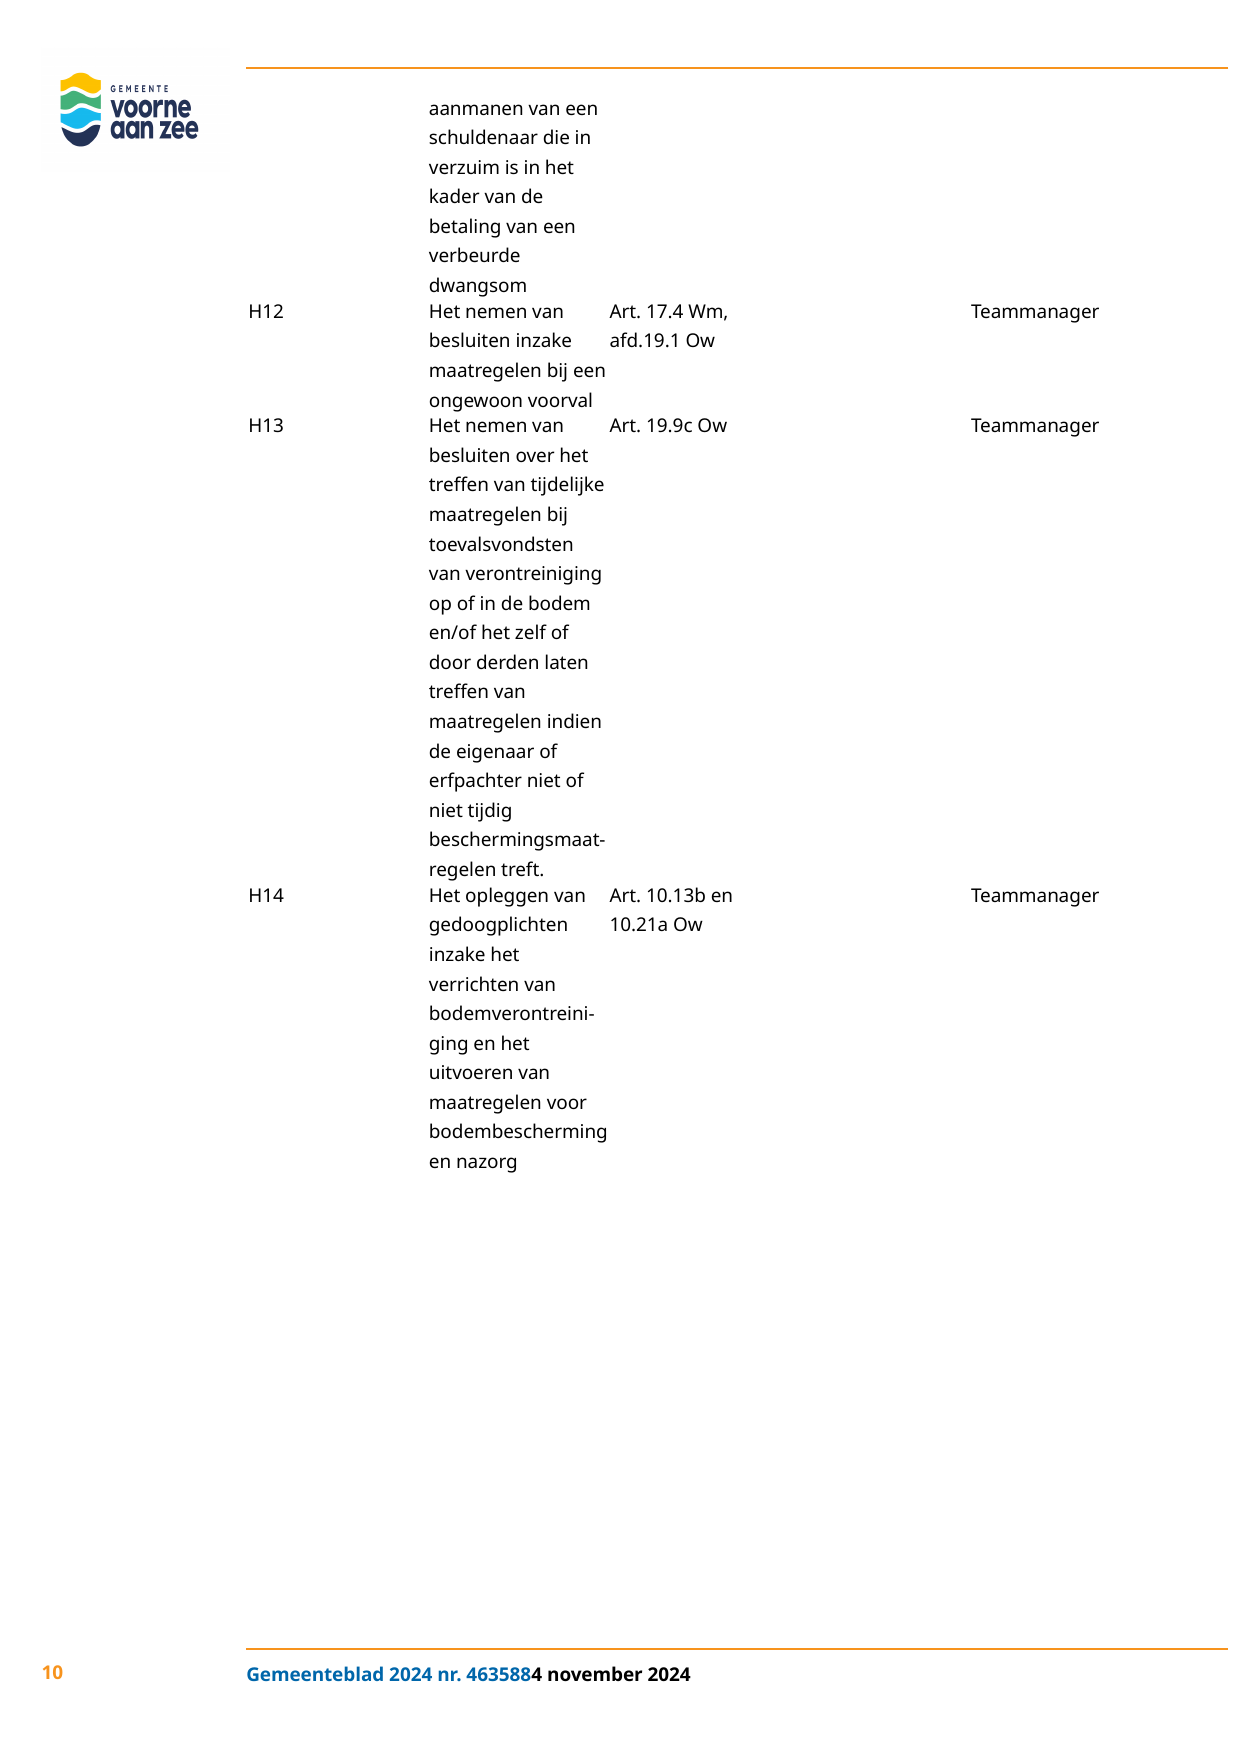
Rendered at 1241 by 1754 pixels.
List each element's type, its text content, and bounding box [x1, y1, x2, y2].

table_cell Art. 19.9c Ow [609, 413, 790, 882]
table_cell Teammanager [971, 298, 1152, 412]
table_cell [609, 95, 790, 298]
table_cell [790, 298, 971, 412]
table_cell Het opleggen van gedoogplichten inzake het verrichten van bodemverontreini-ging en het uitvoeren van maatregelen voor bodembescherming en nazorg [429, 882, 609, 1174]
table_cell [971, 95, 1152, 298]
table_cell [790, 413, 971, 882]
table_cell [248, 95, 429, 298]
picture [41, 47, 231, 172]
table_cell Teammanager [971, 413, 1152, 882]
table_cell H12 [248, 298, 429, 412]
table_cell Teammanager [971, 882, 1152, 1174]
table_cell Het nemen van besluiten inzake maatregelen bij een ongewoon voorval [429, 298, 609, 412]
table_cell aanmanen van een schuldenaar die in verzuim is in het kader van de betaling van een verbeurde dwangsom [429, 95, 609, 298]
table_cell Art. 10.13b en 10.21a Ow [609, 882, 790, 1174]
table_cell [790, 95, 971, 298]
table_cell H14 [248, 882, 429, 1174]
table_cell Art. 17.4 Wm, afd.19.1 Ow [609, 298, 790, 412]
table_cell [790, 882, 971, 1174]
table_cell Het nemen van besluiten over het treffen van tijdelijke maatregelen bij toevalsvondsten van verontreiniging op of in de bodem en/of het zelf of door derden laten treffen van maatregelen indien de eigenaar of erfpachter niet of niet tijdig beschermingsmaat-regelen treft. [429, 413, 609, 882]
table_cell H13 [248, 413, 429, 882]
